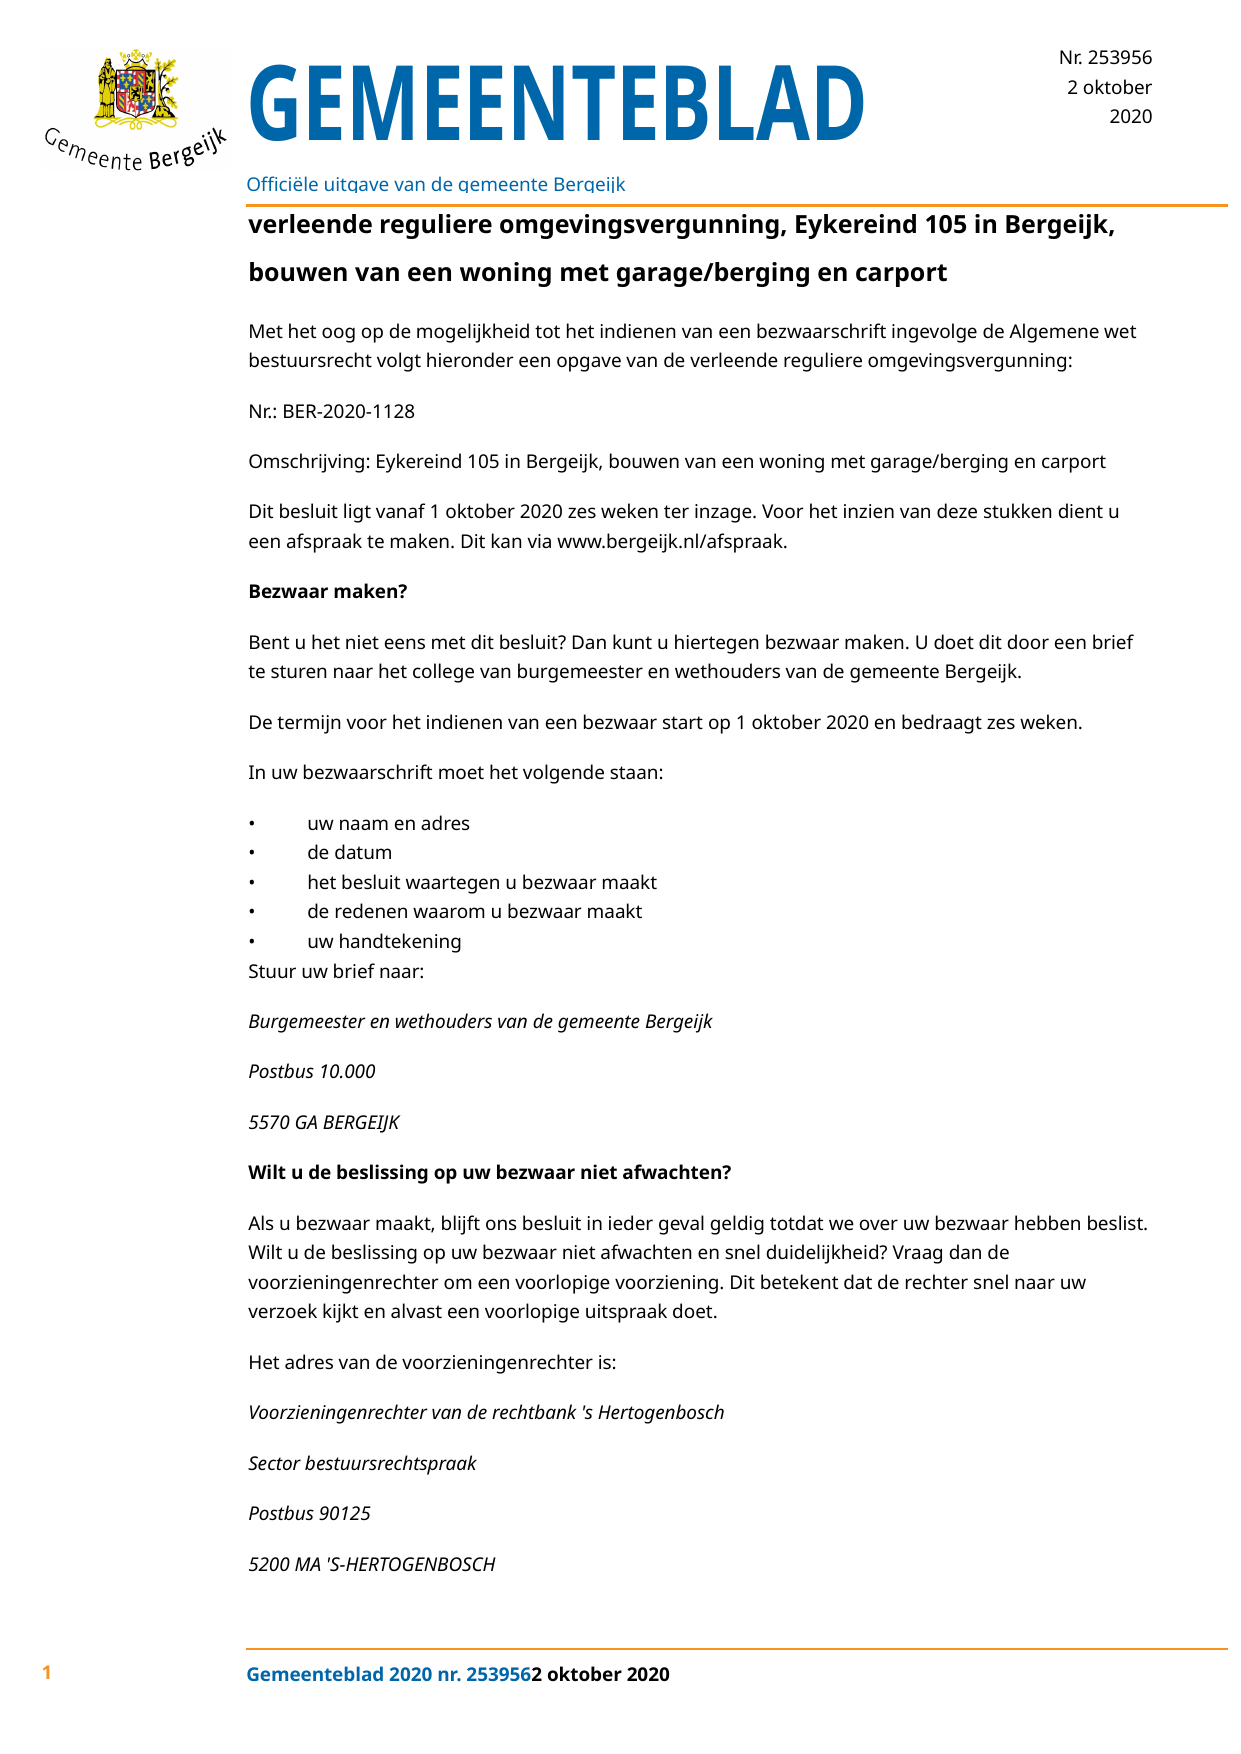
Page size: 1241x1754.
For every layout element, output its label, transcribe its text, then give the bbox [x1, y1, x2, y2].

text Het adres van de voorzieningenrechter is: [248, 1349, 1152, 1375]
text 5570 GA BERGEIJK [248, 1109, 1152, 1135]
text Nr.: BER-2020-1128 [248, 398, 1152, 424]
list het besluit waartegen u bezwaar maakt [248, 869, 1152, 895]
text Omschrijving: Eykereind 105 in Bergeijk, bouwen van een woning met garage/berging en carport [248, 448, 1152, 474]
list uw handtekening [248, 928, 1152, 954]
text In uw bezwaarschrift moet het volgende staan: [248, 759, 1152, 785]
text verleende reguliere omgevingsvergunning, Eykereind 105 in Bergeijk, bouwen van een woning met garage/berging en carport [248, 207, 1152, 288]
list uw naam en adres [248, 810, 1152, 836]
text Met het oog op de mogelijkheid tot het indienen van een bezwaarschrift ingevolge de Algemene wet bestuursrecht volgt hieronder een opgave van de verleende reguliere omgevingsvergunning: [248, 318, 1152, 373]
text Bent u het niet eens met dit besluit? Dan kunt u hiertegen bezwaar maken. U doet dit door een brief te sturen naar het college van burgemeester en wethouders van de gemeente Bergeijk. [248, 629, 1152, 684]
text Als u bezwaar maakt, blijft ons besluit in ieder geval geldig totdat we over uw bezwaar hebben beslist. Wilt u de beslissing op uw bezwaar niet afwachten en snel duidelijkheid? Vraag dan de voorzieningenrechter om een voorlopige voorziening. Dit betekent dat de rechter snel naar uw verzoek kijkt en alvast een voorlopige uitspraak doet. [248, 1210, 1152, 1324]
list de datum [248, 839, 1152, 865]
text Voorzieningenrechter van de rechtbank 's Hertogenbosch [248, 1399, 1152, 1425]
picture [41, 47, 231, 172]
text 5200 MA 'S-HERTOGENBOSCH [248, 1551, 1152, 1577]
text Burgemeester en wethouders van de gemeente Bergeijk [248, 1008, 1152, 1034]
text Postbus 10.000 [248, 1059, 1152, 1084]
text De termijn voor het indienen van een bezwaar start op 1 oktober 2020 en bedraagt zes weken. [248, 709, 1152, 735]
list de redenen waarom u bezwaar maakt [248, 899, 1152, 924]
text Stuur uw brief naar: [248, 958, 1152, 984]
text Dit besluit ligt vanaf 1 oktober 2020 zes weken ter inzage. Voor het inzien van deze stukken dient u een afspraak te maken. Dit kan via www.bergeijk.nl/afspraak. [248, 499, 1152, 554]
text Wilt u de beslissing op uw bezwaar niet afwachten? [248, 1159, 1152, 1185]
text Sector bestuursrechtspraak [248, 1450, 1152, 1476]
text Postbus 90125 [248, 1500, 1152, 1526]
text Bezwaar maken? [248, 579, 1152, 604]
